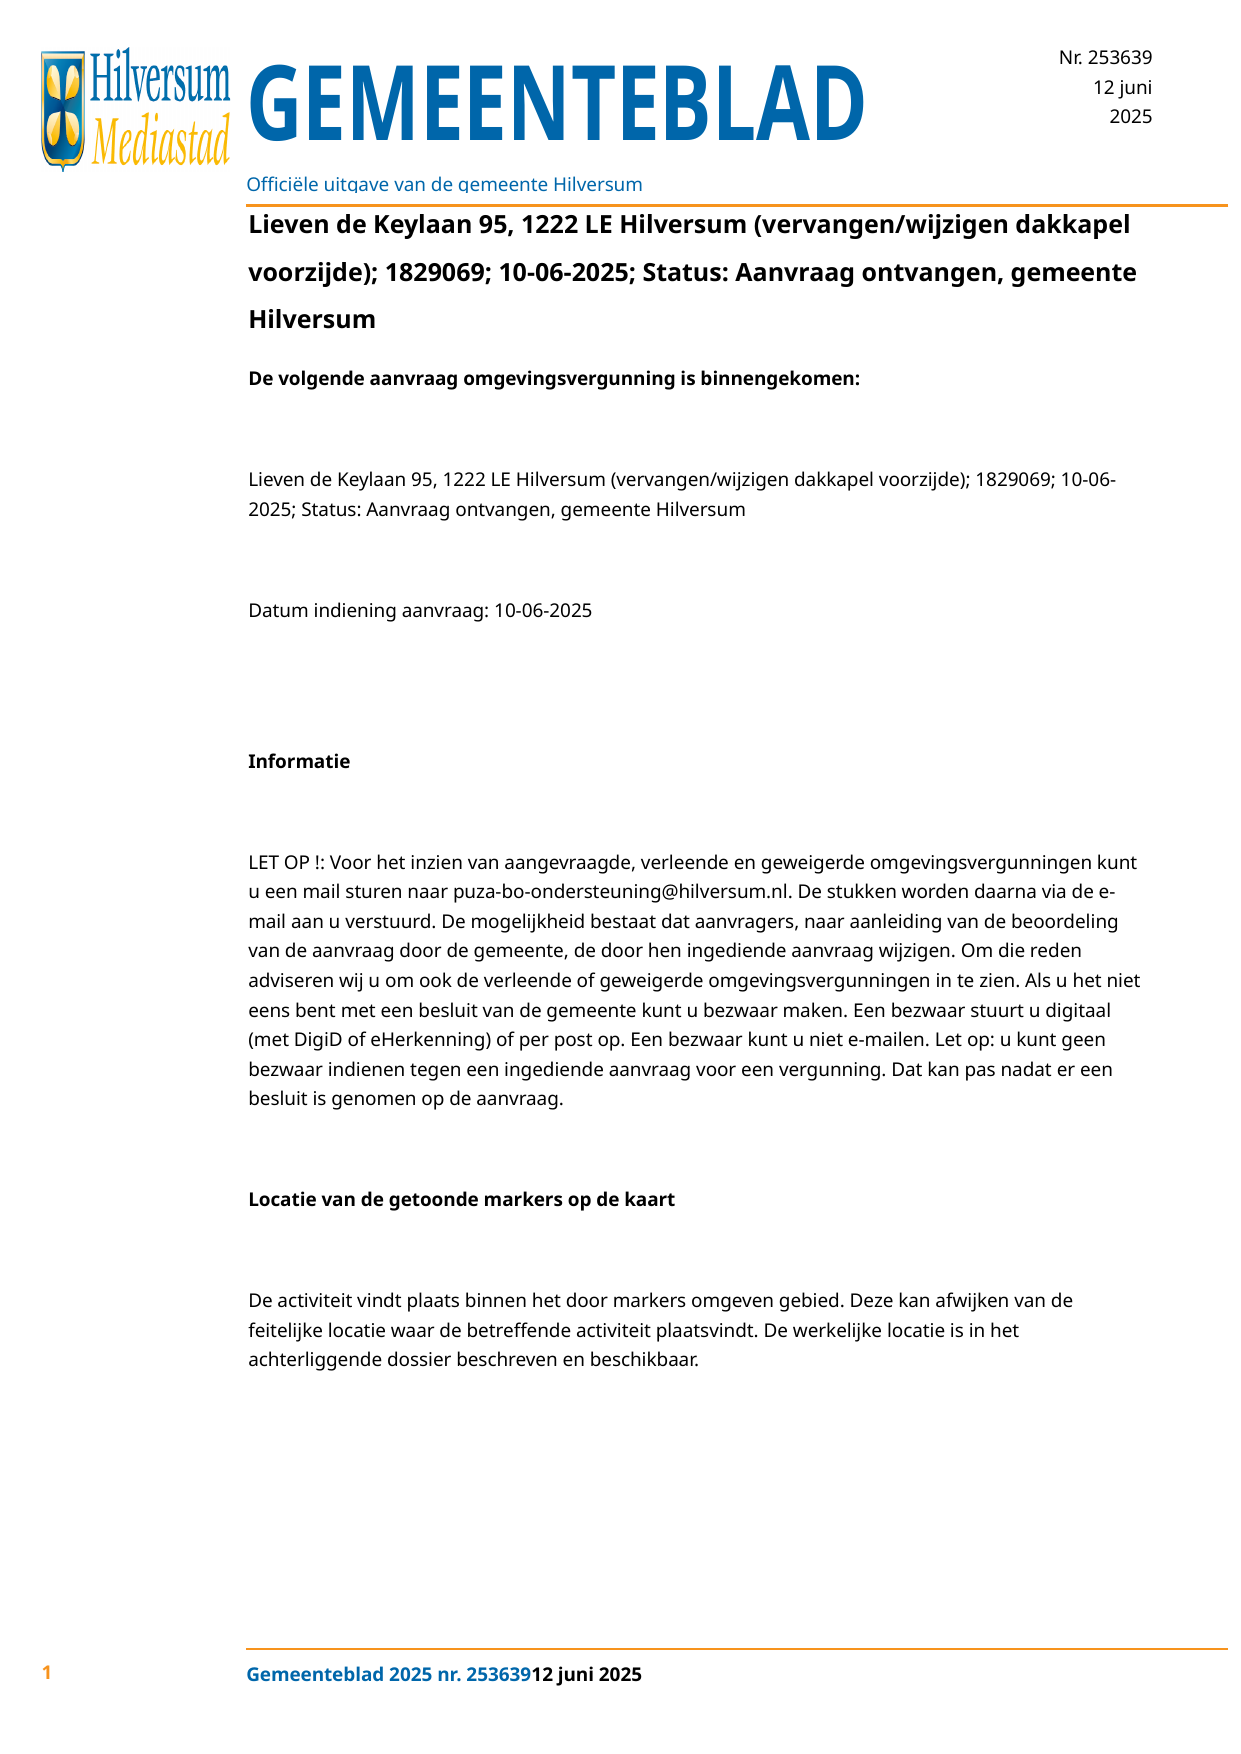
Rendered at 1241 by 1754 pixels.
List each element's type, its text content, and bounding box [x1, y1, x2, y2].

text De volgende aanvraag omgevingsvergunning is binnengekomen: [248, 366, 1152, 391]
text De activiteit vindt plaats binnen het door markers omgeven gebied. Deze kan afwijken van de feitelijke locatie waar de betreffende activiteit plaatsvindt. De werkelijke locatie is in het achterliggende dossier beschreven en beschikbaar. [248, 1287, 1152, 1372]
text Lieven de Keylaan 95, 1222 LE Hilversum (vervangen/wijzigen dakkapel voorzijde); 1829069; 10-06-2025; Status: Aanvraag ontvangen, gemeente Hilversum [248, 207, 1152, 336]
text Locatie van de getoonde markers op de kaart [248, 1186, 1152, 1212]
picture [41, 47, 231, 172]
text LET OP !: Voor het inzien van aangevraagde, verleende en geweigerde omgevingsvergunningen kunt u een mail sturen naar puza-bo-ondersteuning@hilversum.nl. De stukken worden daarna via de e-mail aan u verstuurd. De mogelijkheid bestaat dat aanvragers, naar aanleiding van de beoordeling van de aanvraag door de gemeente, de door hen ingediende aanvraag wijzigen. Om die reden adviseren wij u om ook de verleende of geweigerde omgevingsvergunningen in te zien. Als u het niet eens bent met een besluit van de gemeente kunt u bezwaar maken. Een bezwaar stuurt u digitaal (met DigiD of eHerkenning) of per post op. Een bezwaar kunt u niet e-mailen. Let op: u kunt geen bezwaar indienen tegen een ingediende aanvraag voor een vergunning. Dat kan pas nadat er een besluit is genomen op de aanvraag. [248, 849, 1152, 1111]
text Informatie [248, 748, 1152, 774]
text Lieven de Keylaan 95, 1222 LE Hilversum (vervangen/wijzigen dakkapel voorzijde); 1829069; 10-06-2025; Status: Aanvraag ontvangen, gemeente Hilversum [248, 466, 1152, 522]
text Datum indiening aanvraag: 10-06-2025 [248, 597, 1152, 622]
